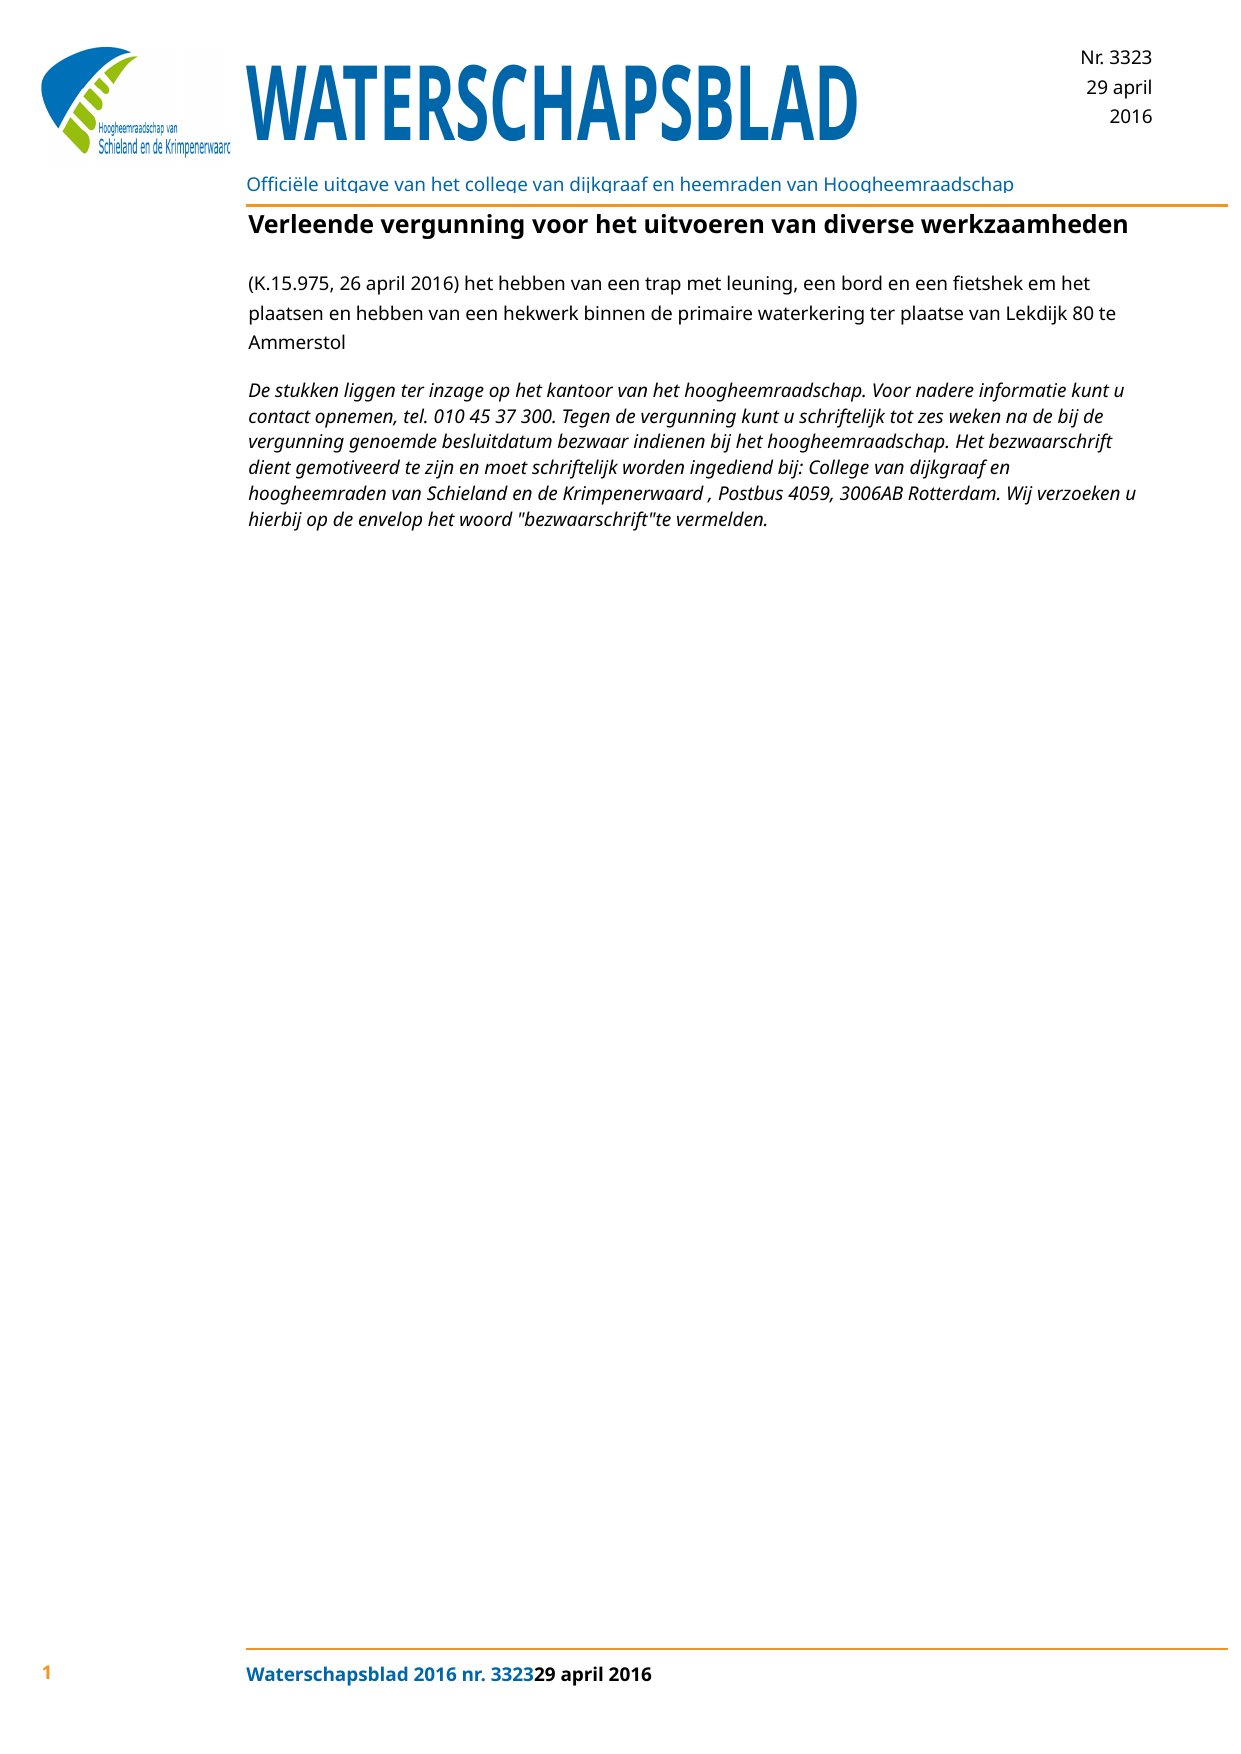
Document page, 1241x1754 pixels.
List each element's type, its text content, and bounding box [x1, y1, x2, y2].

text De stukken liggen ter inzage op het kantoor van het hoogheemraadschap. Voor nadere informatie kunt u contact opnemen, tel. 010 45 37 300. Tegen de vergunning kunt u schriftelijk tot zes weken na de bij de vergunning genoemde besluitdatum bezwaar indienen bij het hoogheemraadschap. Het bezwaarschrift dient gemotiveerd te zijn en moet schriftelijk worden ingediend bij: College van dijkgraaf en hoogheemraden van Schieland en de Krimpenerwaard , Postbus 4059, 3006AB Rotterdam. Wij verzoeken u hierbij op de envelop het woord "bezwaarschrift"te vermelden. [248, 377, 1152, 532]
picture [41, 47, 231, 172]
text Verleende vergunning voor het uitvoeren van diverse werkzaamheden [248, 207, 1152, 241]
text (K.15.975, 26 april 2016) het hebben van een trap met leuning, een bord en een fietshek em het plaatsen en hebben van een hekwerk binnen de primaire waterkering ter plaatse van Lekdijk 80 te Ammerstol [248, 270, 1152, 355]
